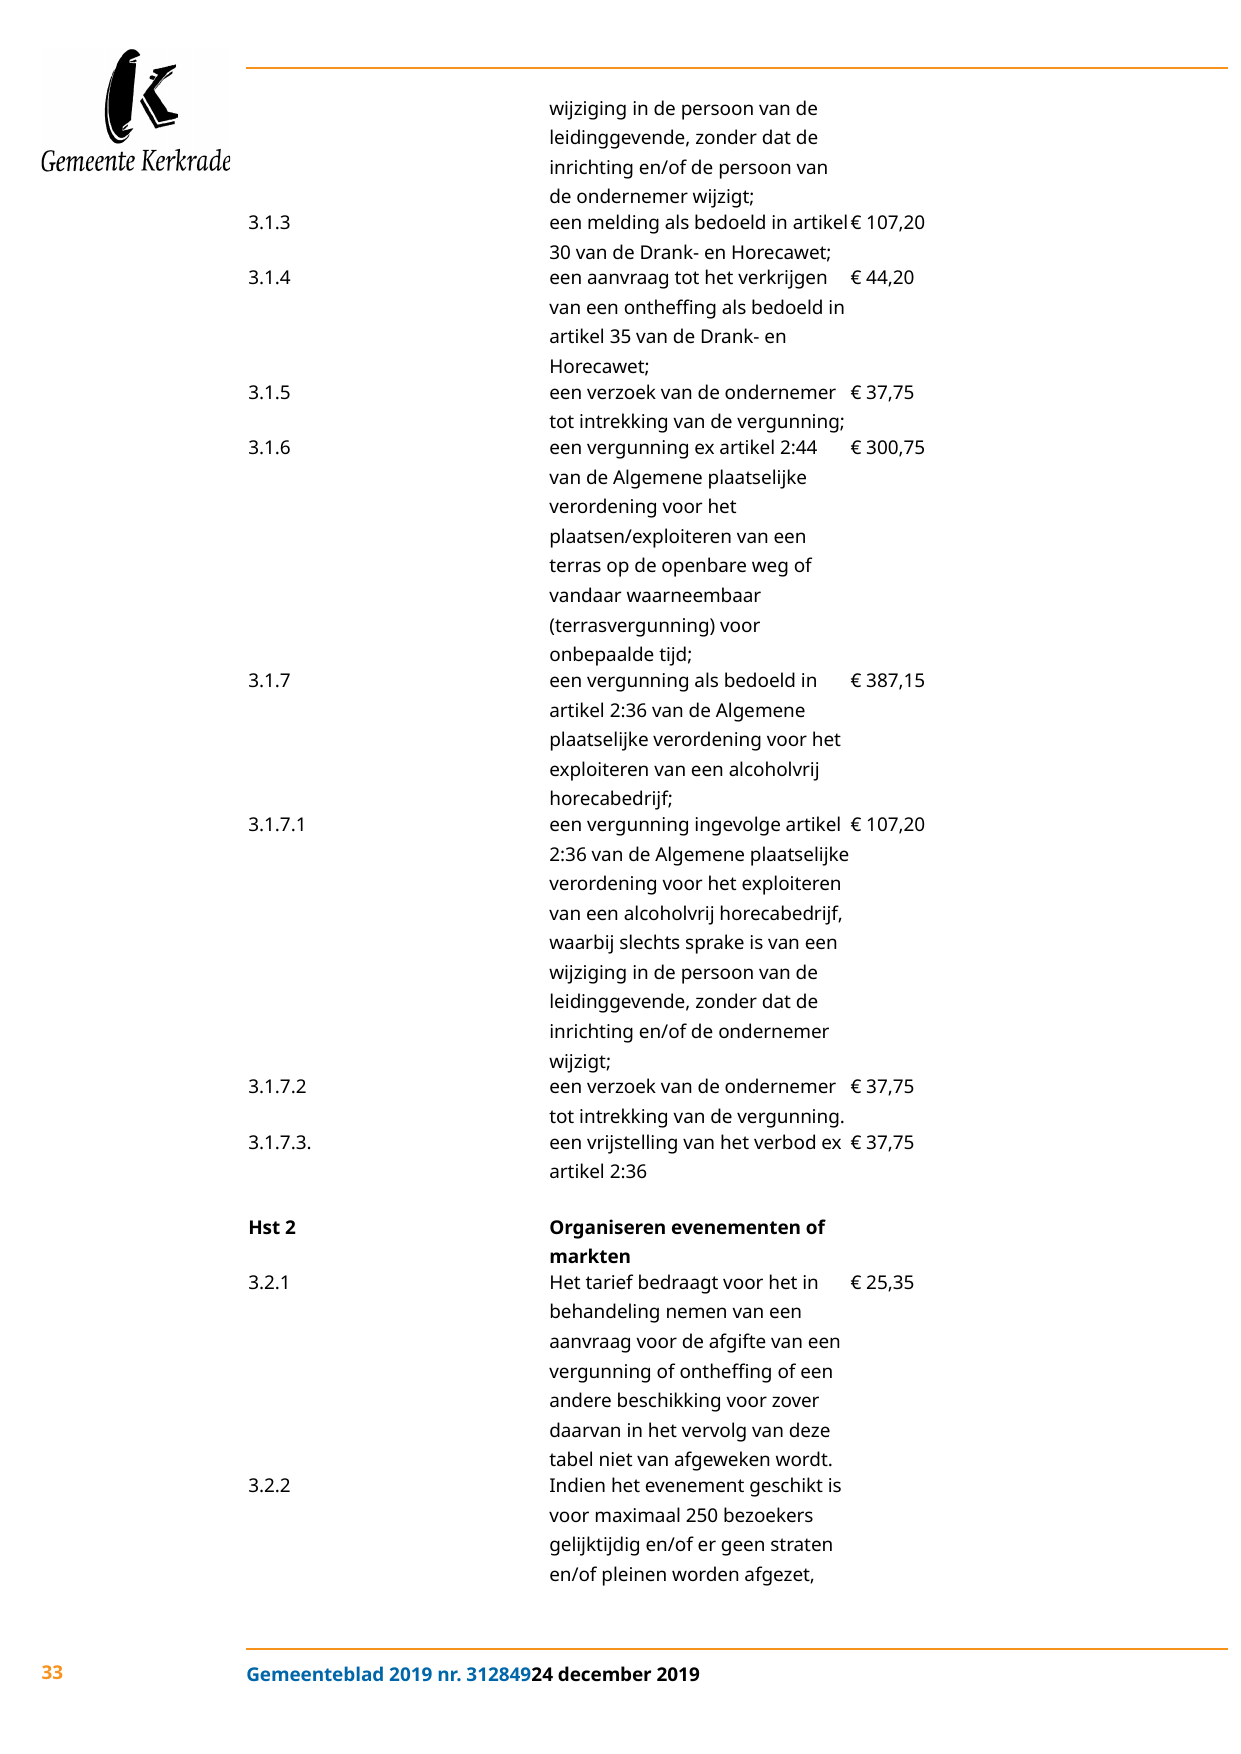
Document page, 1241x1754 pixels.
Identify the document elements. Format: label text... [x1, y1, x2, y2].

table_cell € 37,75 [850, 1074, 1152, 1129]
table_cell 3.1.7 [248, 667, 549, 811]
table_cell een vergunning ex artikel 2:44 van de Algemene plaatselijke verordening voor het plaatsen/exploiteren van een terras op de openbare weg of vandaar waarneembaar (terrasvergunning) voor onbepaalde tijd; [549, 434, 850, 667]
table_cell 3.1.7.2 [248, 1074, 549, 1129]
table_cell 3.2.1 [248, 1269, 549, 1472]
table_cell een verzoek van de ondernemer tot intrekking van de vergunning; [549, 379, 850, 434]
table_cell een aanvraag tot het verkrijgen van een ontheffing als bedoeld in artikel 35 van de Drank- en Horecawet; [549, 265, 850, 379]
table_cell € 25,35 [850, 1269, 1152, 1472]
table_cell € 44,20 [850, 265, 1152, 379]
table_cell [850, 95, 1152, 209]
table_cell Het tarief bedraagt voor het in behandeling nemen van een aanvraag voor de afgifte van een vergunning of ontheffing of een andere beschikking voor zover daarvan in het vervolg van deze tabel niet van afgeweken wordt. [549, 1269, 850, 1472]
table_cell [248, 95, 549, 209]
table_cell 3.1.7.3. [248, 1129, 549, 1184]
table_cell € 37,75 [850, 1129, 1152, 1184]
table_cell 3.1.6 [248, 434, 549, 667]
table_cell een vergunning ingevolge artikel 2:36 van de Algemene plaatselijke verordening voor het exploiteren van een alcoholvrij horecabedrijf, waarbij slechts sprake is van een wijziging in de persoon van de leidinggevende, zonder dat de inrichting en/of de ondernemer wijzigt; [549, 811, 850, 1074]
table_cell 3.1.5 [248, 379, 549, 434]
table_cell Indien het evenement geschikt is voor maximaal 250 bezoekers gelijktijdig en/of er geen straten en/of pleinen worden afgezet, [549, 1473, 850, 1587]
table_cell € 387,15 [850, 667, 1152, 811]
table_cell € 107,20 [850, 209, 1152, 264]
table_cell € 107,20 [850, 811, 1152, 1074]
table_cell 3.1.7.1 [248, 811, 549, 1074]
table_cell een verzoek van de ondernemer tot intrekking van de vergunning. [549, 1074, 850, 1129]
table_cell een vergunning als bedoeld in artikel 2:36 van de Algemene plaatselijke verordening voor het exploiteren van een alcoholvrij horecabedrijf; [549, 667, 850, 811]
table_cell 3.1.3 [248, 209, 549, 264]
table_cell Organiseren evenementen of markten [549, 1184, 850, 1269]
table_cell [850, 1473, 1152, 1587]
table_cell [850, 1184, 1152, 1269]
table_cell 3.2.2 [248, 1473, 549, 1587]
table_cell een melding als bedoeld in artikel 30 van de Drank- en Horecawet; [549, 209, 850, 264]
table_cell wijziging in de persoon van de leidinggevende, zonder dat de inrichting en/of de persoon van de ondernemer wijzigt; [549, 95, 850, 209]
table_cell een vrijstelling van het verbod ex artikel 2:36 [549, 1129, 850, 1184]
table_cell € 37,75 [850, 379, 1152, 434]
picture [41, 47, 231, 172]
table_cell Hst 2 [248, 1184, 549, 1269]
table_cell 3.1.4 [248, 265, 549, 379]
table_cell € 300,75 [850, 434, 1152, 667]
